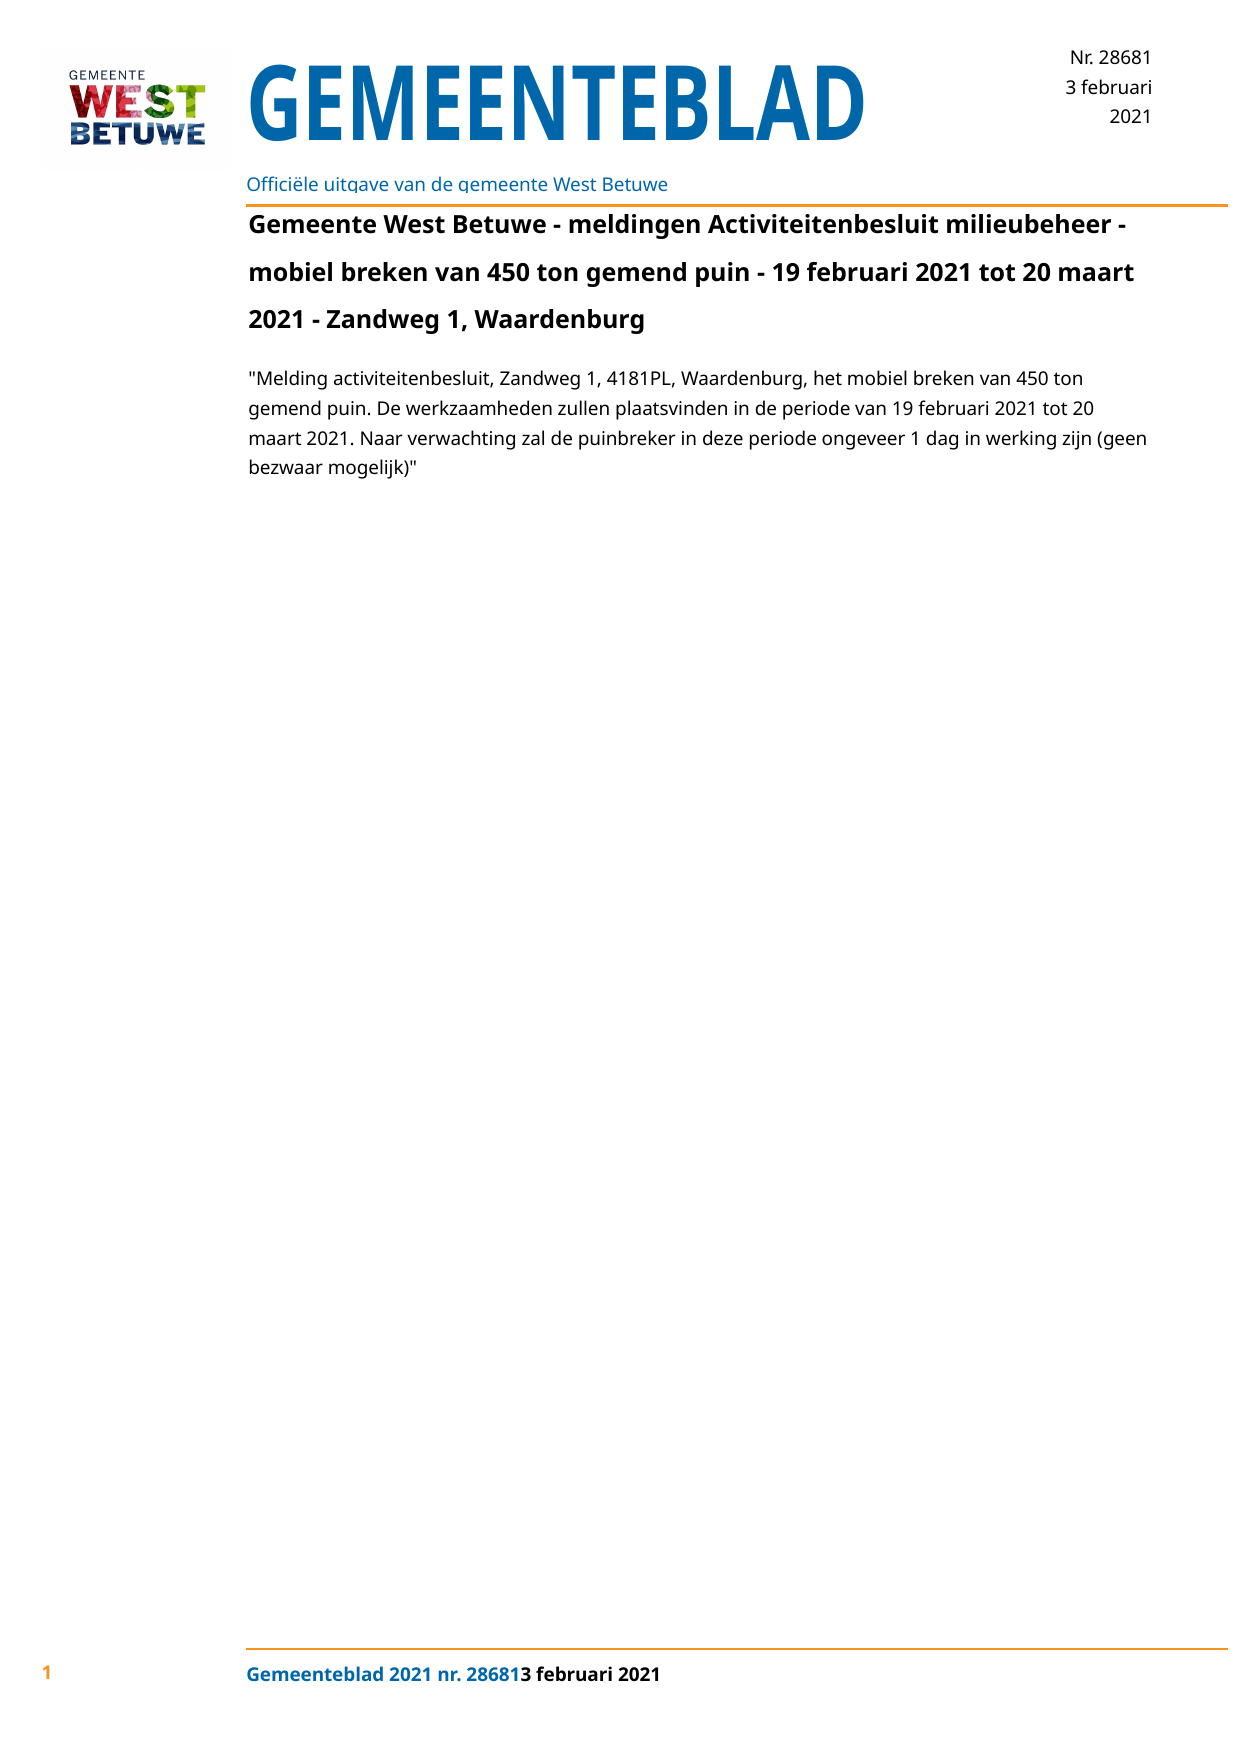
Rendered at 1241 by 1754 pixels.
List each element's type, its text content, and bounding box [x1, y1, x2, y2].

text "Melding activiteitenbesluit, Zandweg 1, 4181PL, Waardenburg, het mobiel breken van 450 ton gemend puin. De werkzaamheden zullen plaatsvinden in de periode van 19 februari 2021 tot 20 maart 2021. Naar verwachting zal de puinbreker in deze periode ongeveer 1 dag in werking zijn (geen bezwaar mogelijk)" [248, 366, 1152, 480]
text Gemeente West Betuwe - meldingen Activiteitenbesluit milieubeheer - mobiel breken van 450 ton gemend puin - 19 februari 2021 tot 20 maart 2021 - Zandweg 1, Waardenburg [248, 207, 1152, 336]
picture [41, 47, 231, 172]
